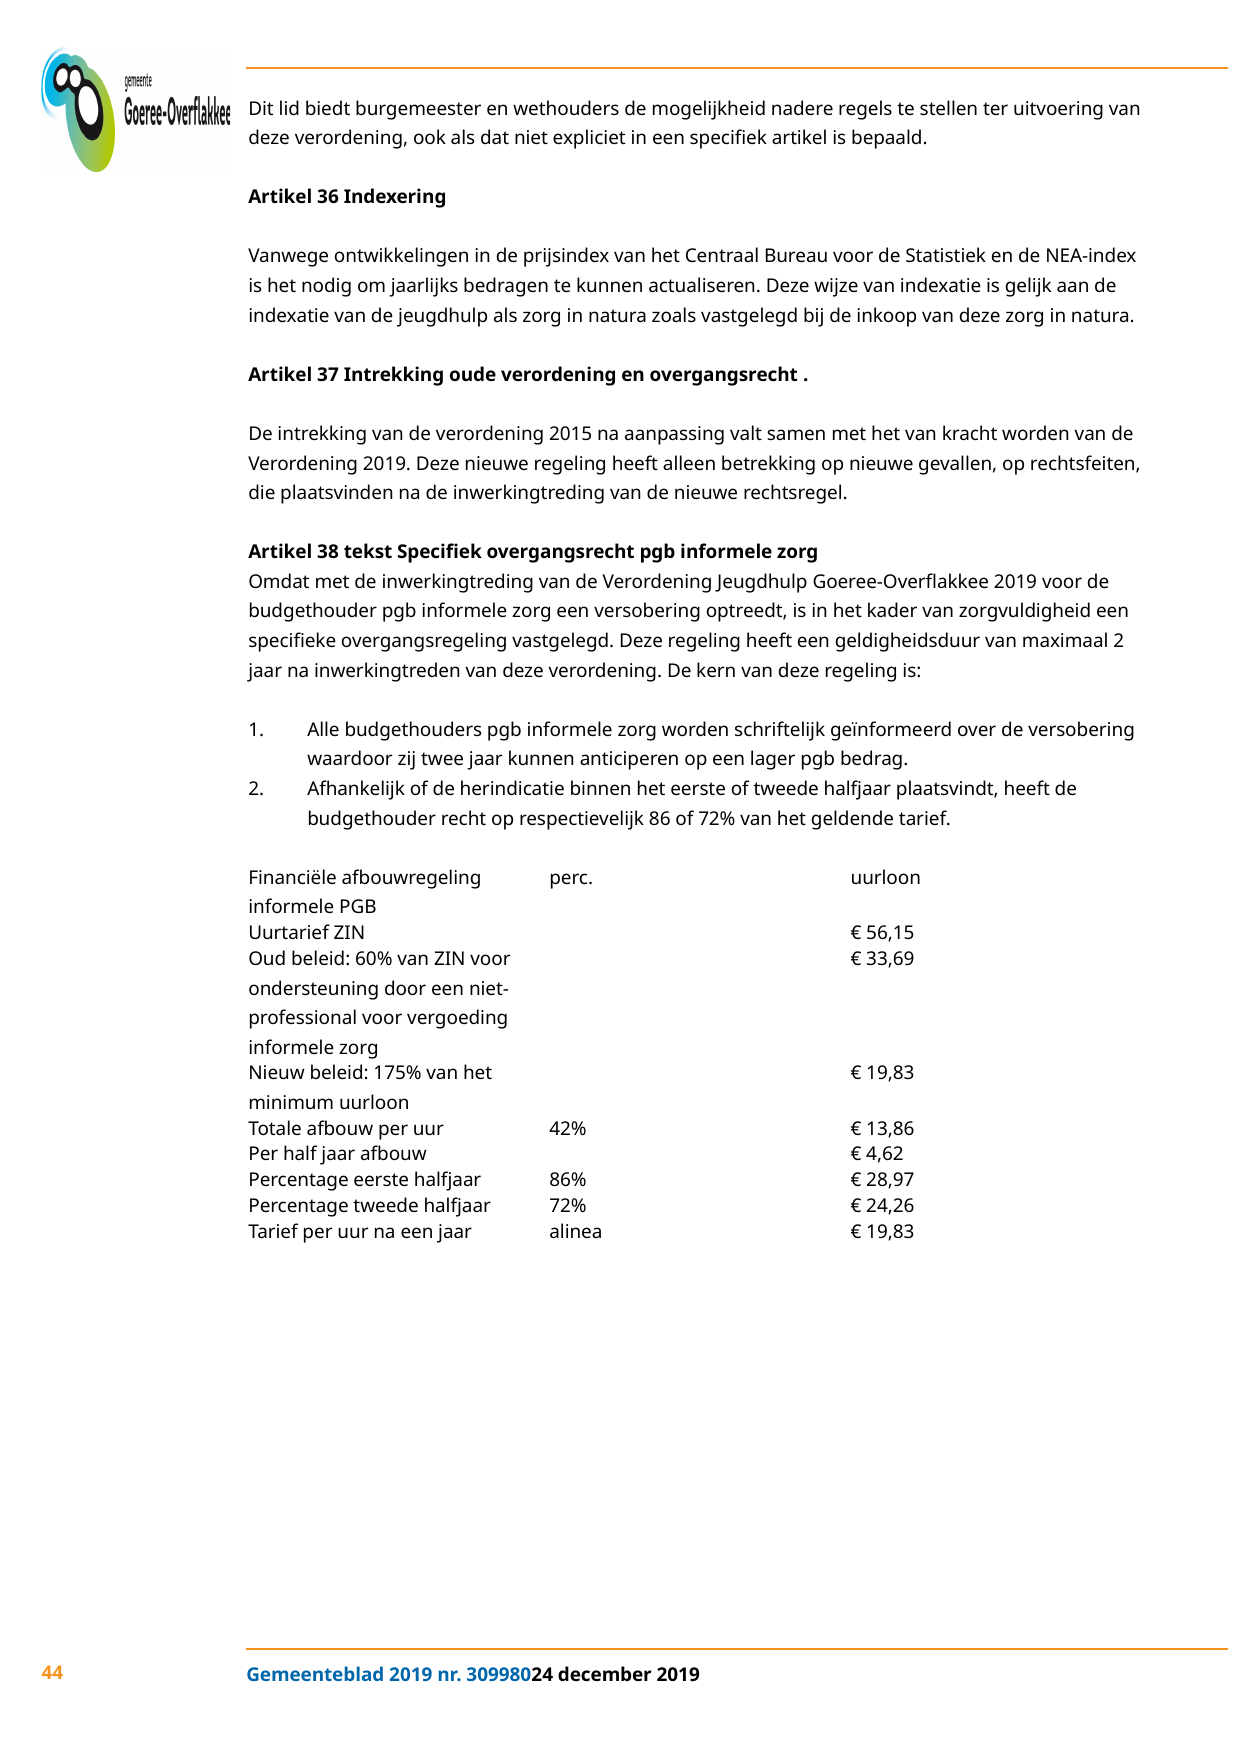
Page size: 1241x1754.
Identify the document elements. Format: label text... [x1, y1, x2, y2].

table_cell 72% [549, 1192, 850, 1218]
list Alle budgethouders pgb informele zorg worden schriftelijk geïnformeerd over de versobering waardoor zij twee jaar kunnen anticiperen op een lager pgb bedrag. [248, 716, 1152, 771]
table_cell [549, 1060, 850, 1115]
table_cell € 24,26 [850, 1192, 1152, 1218]
text Artikel 37 Intrekking oude verordening en overgangsrecht . [248, 361, 1152, 387]
table_cell Totale afbouw per uur [248, 1115, 549, 1141]
text Artikel 36 Indexering [248, 183, 1152, 209]
table_cell Nieuw beleid: 175% van het minimum uurloon [248, 1060, 549, 1115]
table_cell € 19,83 [850, 1060, 1152, 1115]
table_header perc. [549, 864, 850, 919]
table_cell € 56,15 [850, 919, 1152, 945]
table_cell [549, 945, 850, 1059]
table_cell Uurtarief ZIN [248, 919, 549, 945]
table_cell Percentage tweede halfjaar [248, 1192, 549, 1218]
table_cell [549, 1141, 850, 1166]
table_cell Percentage eerste halfjaar [248, 1166, 549, 1192]
picture [41, 47, 231, 172]
table_cell € 33,69 [850, 945, 1152, 1059]
text Dit lid biedt burgemeester en wethouders de mogelijkheid nadere regels te stellen ter uitvoering van deze verordening, ook als dat niet expliciet in een specifiek artikel is bepaald. [248, 95, 1152, 150]
list Afhankelijk of de herindicatie binnen het eerste of tweede halfjaar plaatsvindt, heeft de budgethouder recht op respectievelijk 86 of 72% van het geldende tarief. [248, 775, 1152, 831]
table_header uurloon [850, 864, 1152, 919]
table_cell 42% [549, 1115, 850, 1141]
table_header Financiële afbouwregeling informele PGB [248, 864, 549, 919]
table_cell alinea [549, 1218, 850, 1243]
table_cell € 4,62 [850, 1141, 1152, 1166]
table_cell [549, 919, 850, 945]
table_cell Tarief per uur na een jaar [248, 1218, 549, 1243]
table_cell Oud beleid: 60% van ZIN voor ondersteuning door een niet-professional voor vergoeding informele zorg [248, 945, 549, 1059]
table_cell € 28,97 [850, 1166, 1152, 1192]
text Artikel 38 tekst Specifiek overgangsrecht pgb informele zorg [248, 538, 1152, 564]
text De intrekking van de verordening 2015 na aanpassing valt samen met het van kracht worden van de Verordening 2019. Deze nieuwe regeling heeft alleen betrekking op nieuwe gevallen, op rechtsfeiten, die plaatsvinden na de inwerkingtreding van de nieuwe rechtsregel. [248, 420, 1152, 505]
table_cell 86% [549, 1166, 850, 1192]
text Vanwege ontwikkelingen in de prijsindex van het Centraal Bureau voor de Statistiek en de NEA-index is het nodig om jaarlijks bedragen te kunnen actualiseren. Deze wijze van indexatie is gelijk aan de indexatie van de jeugdhulp als zorg in natura zoals vastgelegd bij de inkoop van deze zorg in natura. [248, 243, 1152, 328]
table_cell € 19,83 [850, 1218, 1152, 1243]
table_cell Per half jaar afbouw [248, 1141, 549, 1166]
table_cell € 13,86 [850, 1115, 1152, 1141]
text Omdat met de inwerkingtreding van de Verordening Jeugdhulp Goeree-Overflakkee 2019 voor de budgethouder pgb informele zorg een versobering optreedt, is in het kader van zorgvuldigheid een specifieke overgangsregeling vastgelegd. Deze regeling heeft een geldigheidsduur van maximaal 2 jaar na inwerkingtreden van deze verordening. De kern van deze regeling is: [248, 568, 1152, 683]
